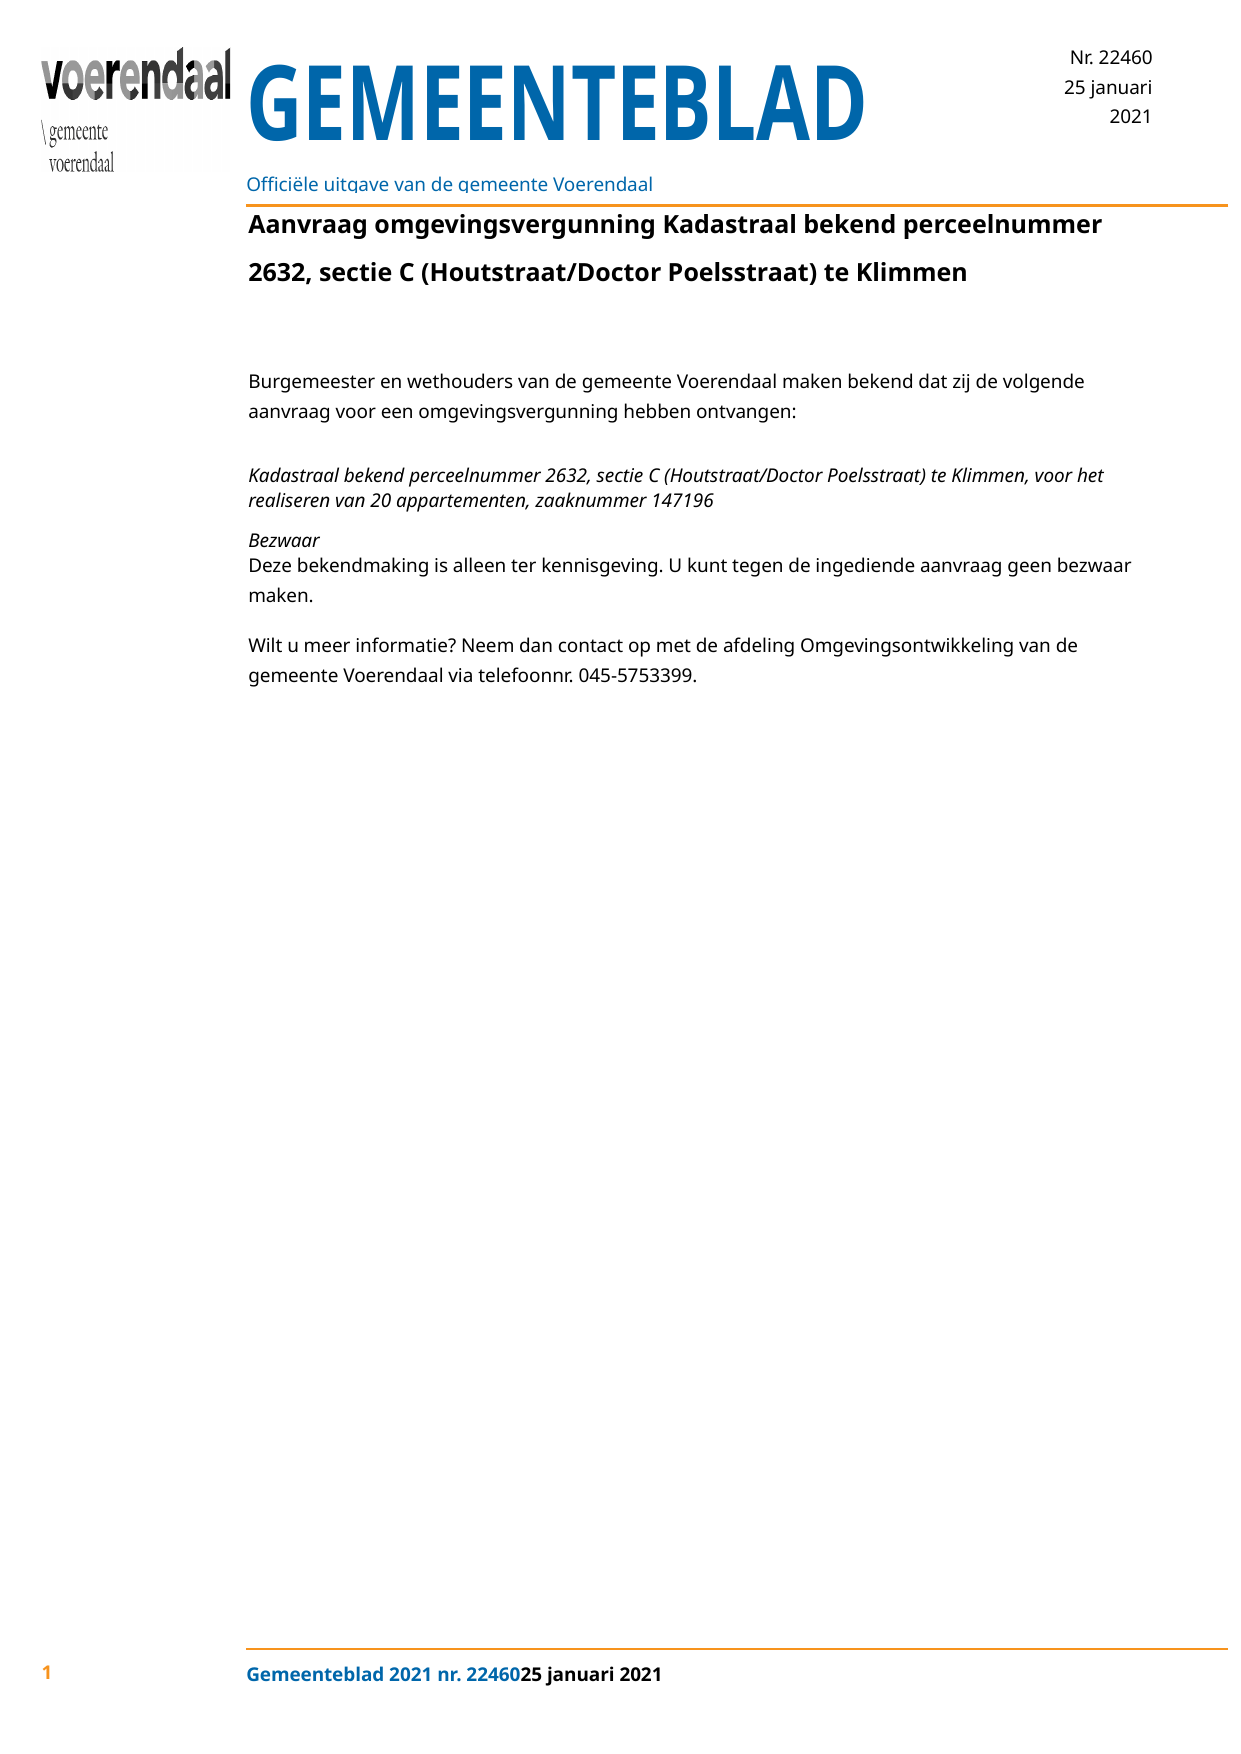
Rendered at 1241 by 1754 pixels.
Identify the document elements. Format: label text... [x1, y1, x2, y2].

text Kadastraal bekend perceelnummer 2632, sectie C (Houtstraat/Doctor Poelsstraat) te Klimmen, voor het realiseren van 20 appartementen, zaaknummer 147196 [248, 462, 1152, 513]
text Aanvraag omgevingsvergunning Kadastraal bekend perceelnummer 2632, sectie C (Houtstraat/Doctor Poelsstraat) te Klimmen [248, 207, 1152, 288]
text Deze bekendmaking is alleen ter kennisgeving. U kunt tegen de ingediende aanvraag geen bezwaar maken. [248, 553, 1152, 608]
text Wilt u meer informatie? Neem dan contact op met de afdeling Omgevingsontwikkeling van de gemeente Voerendaal via telefoonnr. 045-5753399. [248, 633, 1152, 688]
text Burgemeester en wethouders van de gemeente Voerendaal maken bekend dat zij de volgende aanvraag voor een omgevingsvergunning hebben ontvangen: [248, 368, 1152, 424]
text Bezwaar [248, 527, 1152, 553]
picture [41, 47, 231, 172]
